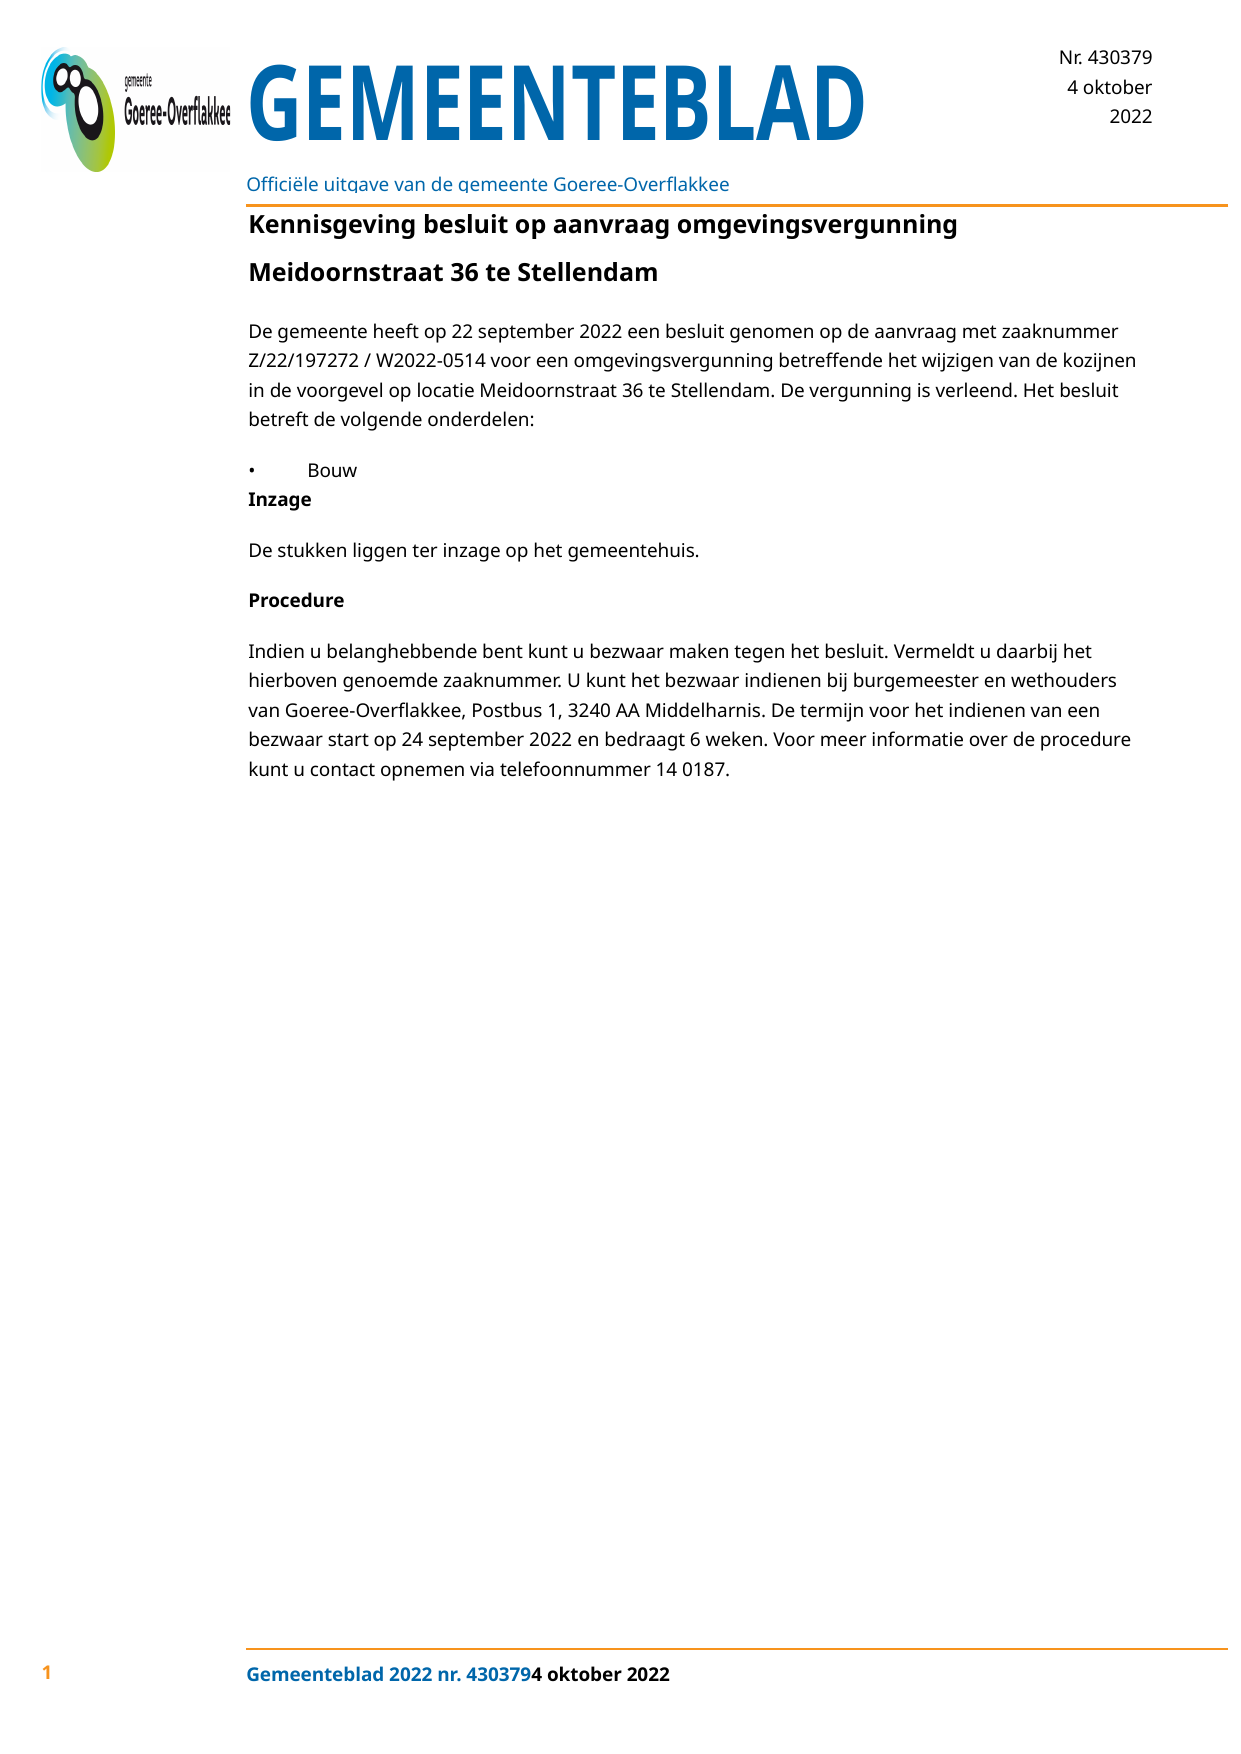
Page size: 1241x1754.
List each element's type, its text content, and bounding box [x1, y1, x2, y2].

text Kennisgeving besluit op aanvraag omgevingsvergunning Meidoornstraat 36 te Stellendam [248, 207, 1152, 288]
picture [41, 47, 231, 172]
text Indien u belanghebbende bent kunt u bezwaar maken tegen het besluit. Vermeldt u daarbij het hierboven genoemde zaaknummer. U kunt het bezwaar indienen bij burgemeester en wethouders van Goeree-Overflakkee, Postbus 1, 3240 AA Middelharnis. De termijn voor het indienen van een bezwaar start op 24 september 2022 en bedraagt 6 weken. Voor meer informatie over de procedure kunt u contact opnemen via telefoonnummer 14 0187. [248, 638, 1152, 782]
text De stukken liggen ter inzage op het gemeentehuis. [248, 537, 1152, 563]
list Bouw [248, 457, 1152, 483]
text De gemeente heeft op 22 september 2022 een besluit genomen op de aanvraag met zaaknummer Z/22/197272 / W2022-0514 voor een omgevingsvergunning betreffende het wijzigen van de kozijnen in de voorgevel op locatie Meidoornstraat 36 te Stellendam. De vergunning is verleend. Het besluit betreft de volgende onderdelen: [248, 318, 1152, 432]
text Procedure [248, 587, 1152, 613]
text Inzage [248, 487, 1152, 512]
